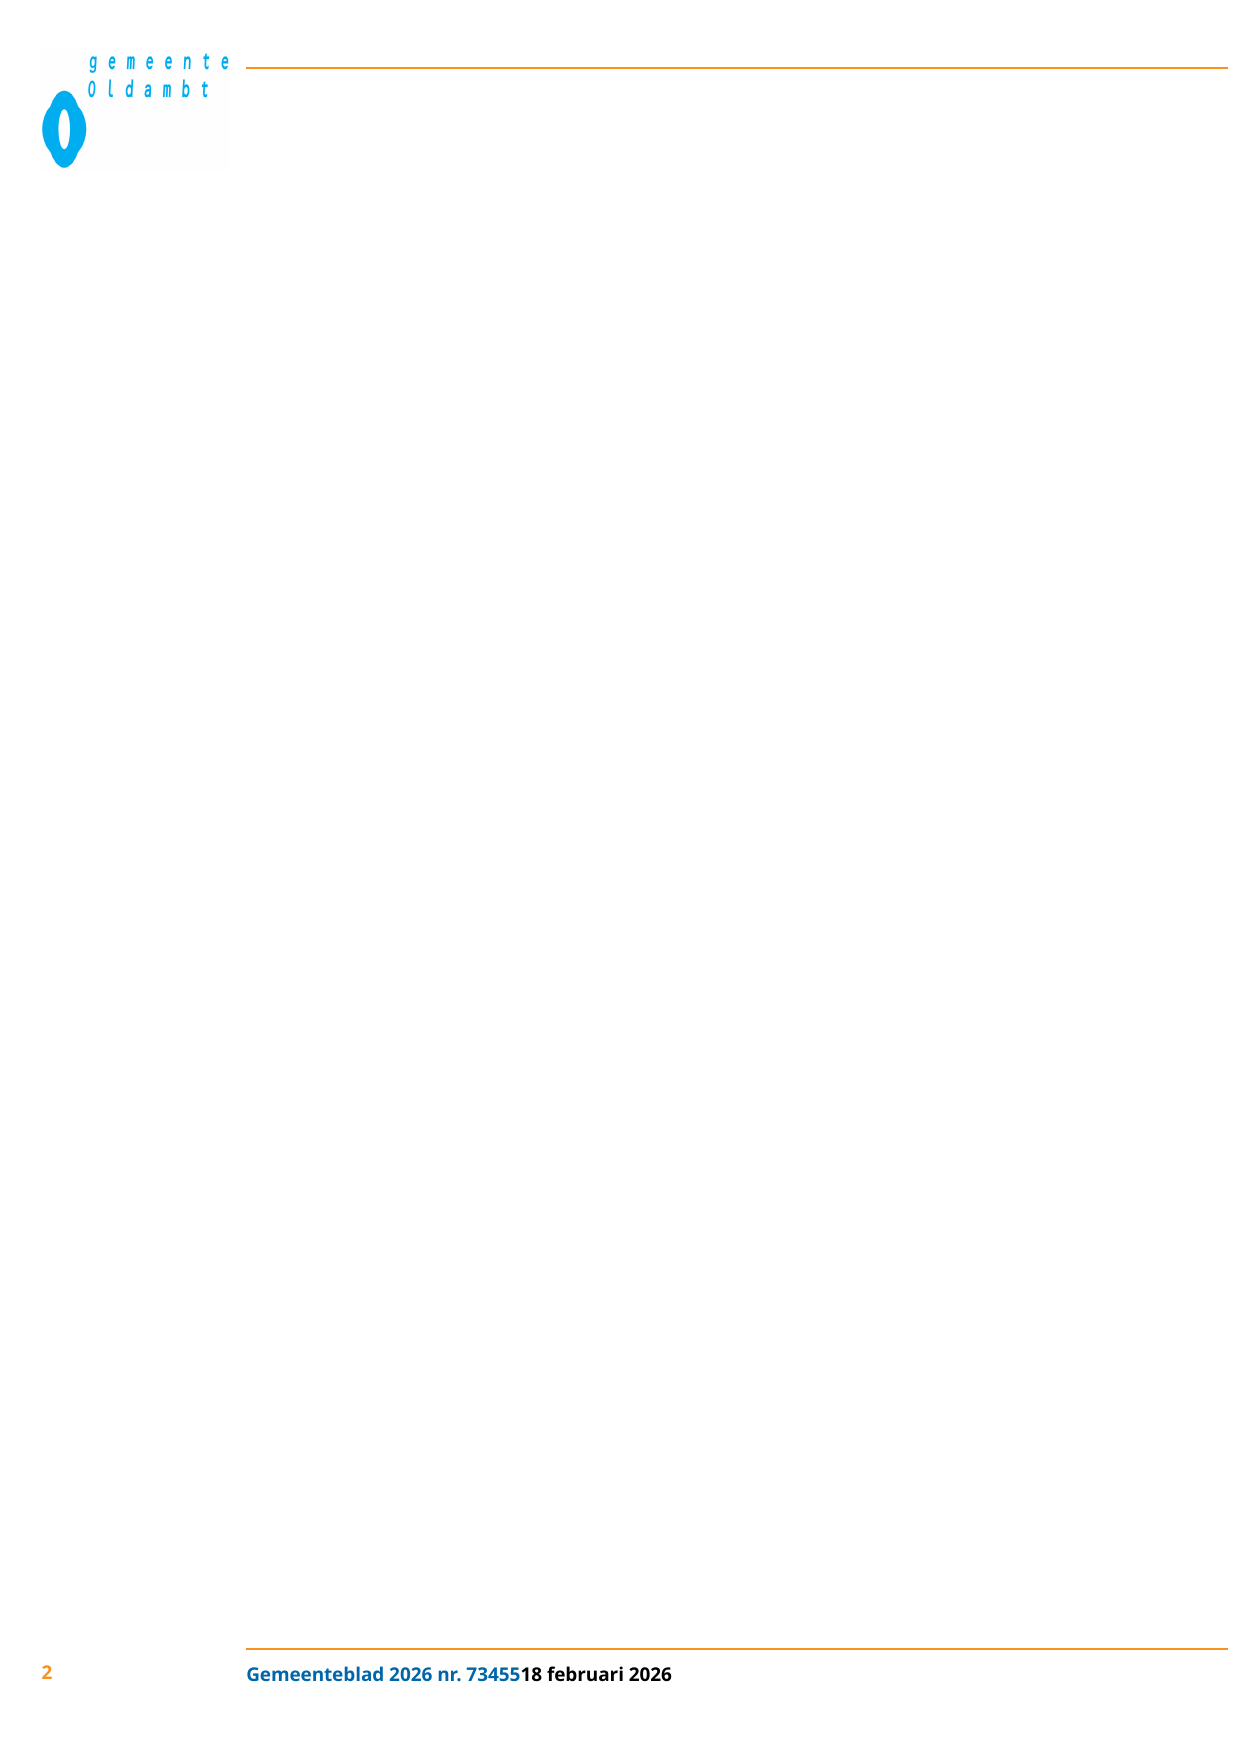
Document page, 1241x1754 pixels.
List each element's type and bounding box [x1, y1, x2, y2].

picture [41, 47, 231, 172]
